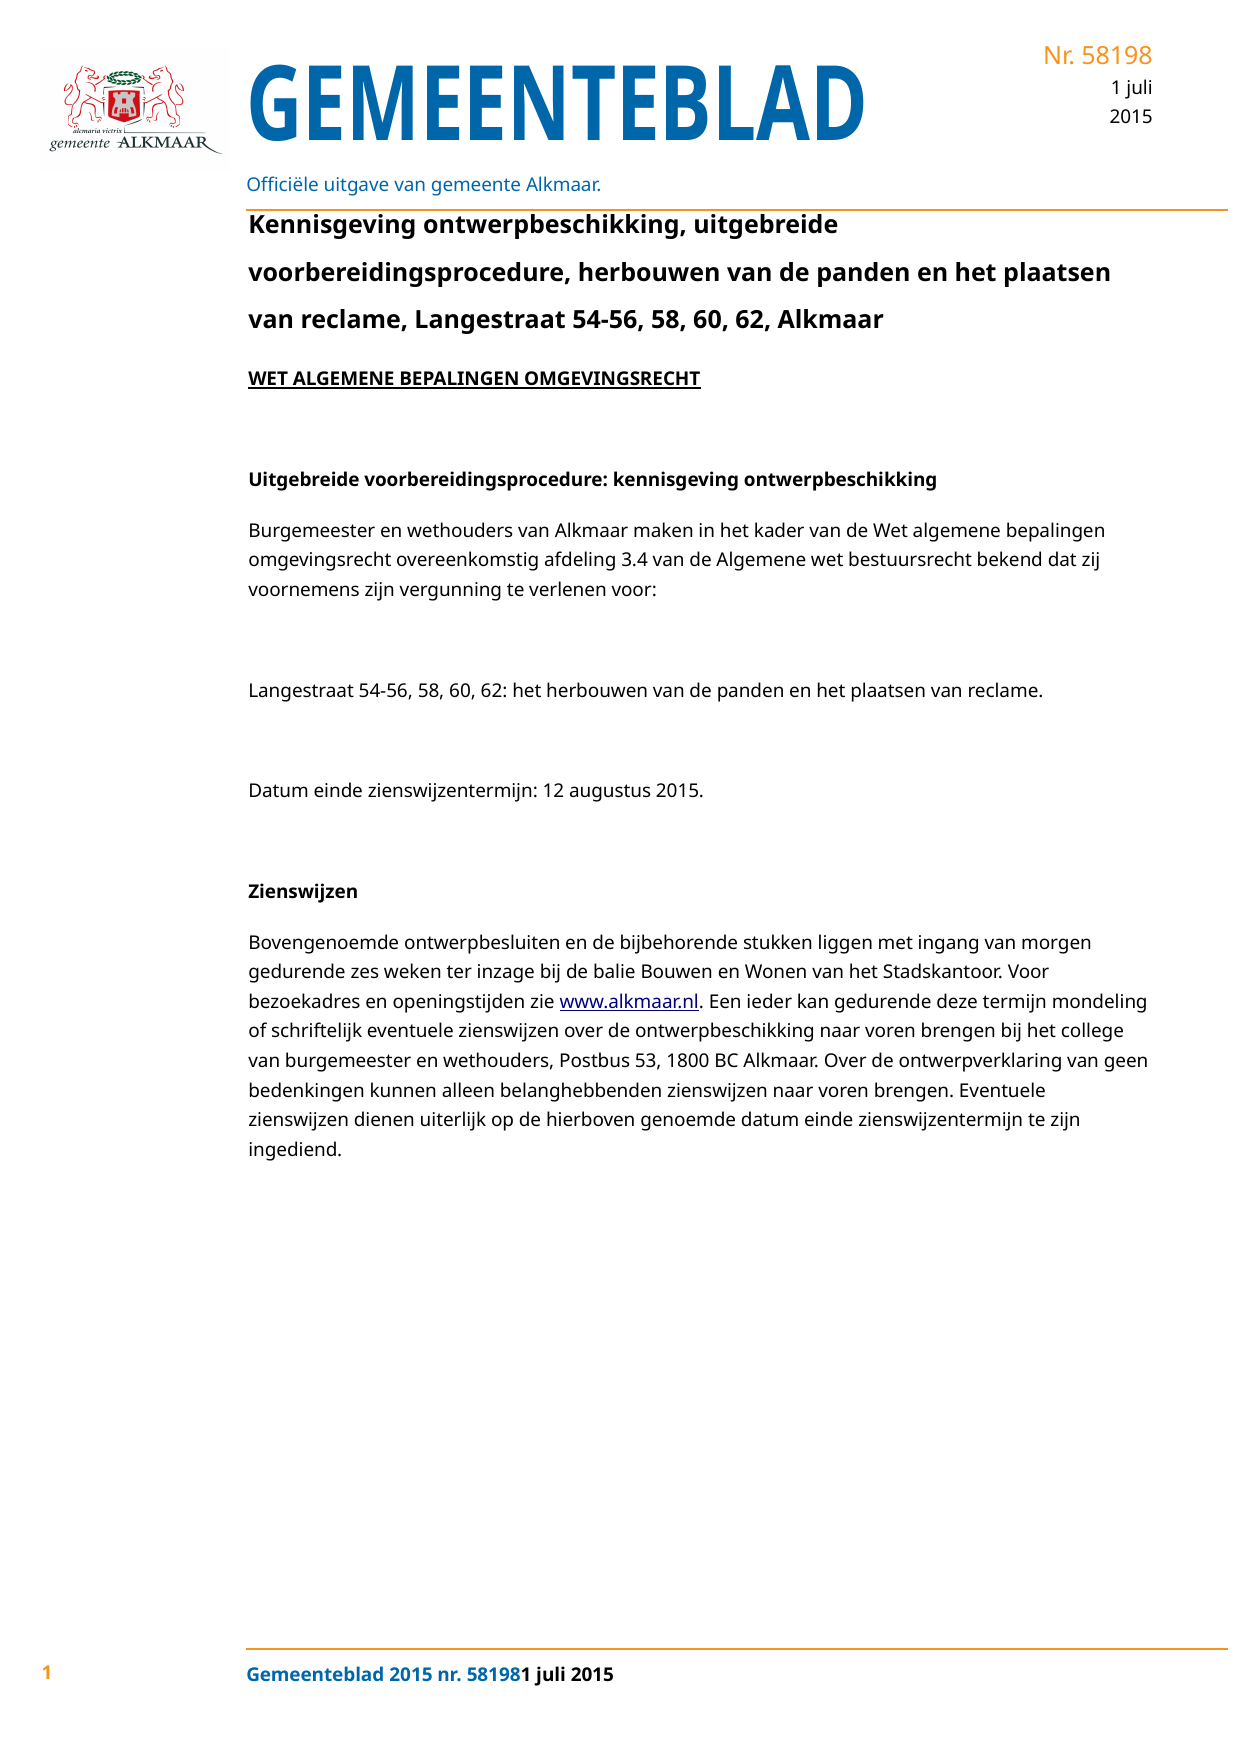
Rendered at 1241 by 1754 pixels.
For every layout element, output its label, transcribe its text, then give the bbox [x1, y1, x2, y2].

text Bovengenoemde ontwerpbesluiten en de bijbehorende stukken liggen met ingang van morgen gedurende zes weken ter inzage bij de balie Bouwen en Wonen van het Stadskantoor. Voor bezoekadres en openingstijden zie www.alkmaar.nl. Een ieder kan gedurende deze termijn mondeling of schriftelijk eventuele zienswijzen over de ontwerpbeschikking naar voren brengen bij het college van burgemeester en wethouders, Postbus 53, 1800 BC Alkmaar. Over de ontwerpverklaring van geen bedenkingen kunnen alleen belanghebbenden zienswijzen naar voren brengen. Eventuele zienswijzen dienen uiterlijk op de hierboven genoemde datum einde zienswijzentermijn te zijn ingediend. [248, 929, 1152, 1162]
text Zienswijzen [248, 878, 1152, 904]
text Datum einde zienswijzentermijn: 12 augustus 2015. [248, 778, 1152, 803]
picture [41, 47, 231, 172]
text Burgemeester en wethouders van Alkmaar maken in het kader van de Wet algemene bepalingen omgevingsrecht overeenkomstig afdeling 3.4 van de Algemene wet bestuursrecht bekend dat zij voornemens zijn vergunning te verlenen voor: [248, 517, 1152, 602]
text Langestraat 54-56, 58, 60, 62: het herbouwen van de panden en het plaatsen van reclame. [248, 677, 1152, 702]
text WET ALGEMENE BEPALINGEN OMGEVINGSRECHT [248, 366, 1152, 391]
text Uitgebreide voorbereidingsprocedure: kennisgeving ontwerpbeschikking [248, 466, 1152, 492]
text Kennisgeving ontwerpbeschikking, uitgebreide voorbereidingsprocedure, herbouwen van de panden en het plaatsen van reclame, Langestraat 54-56, 58, 60, 62, Alkmaar [248, 211, 1152, 336]
